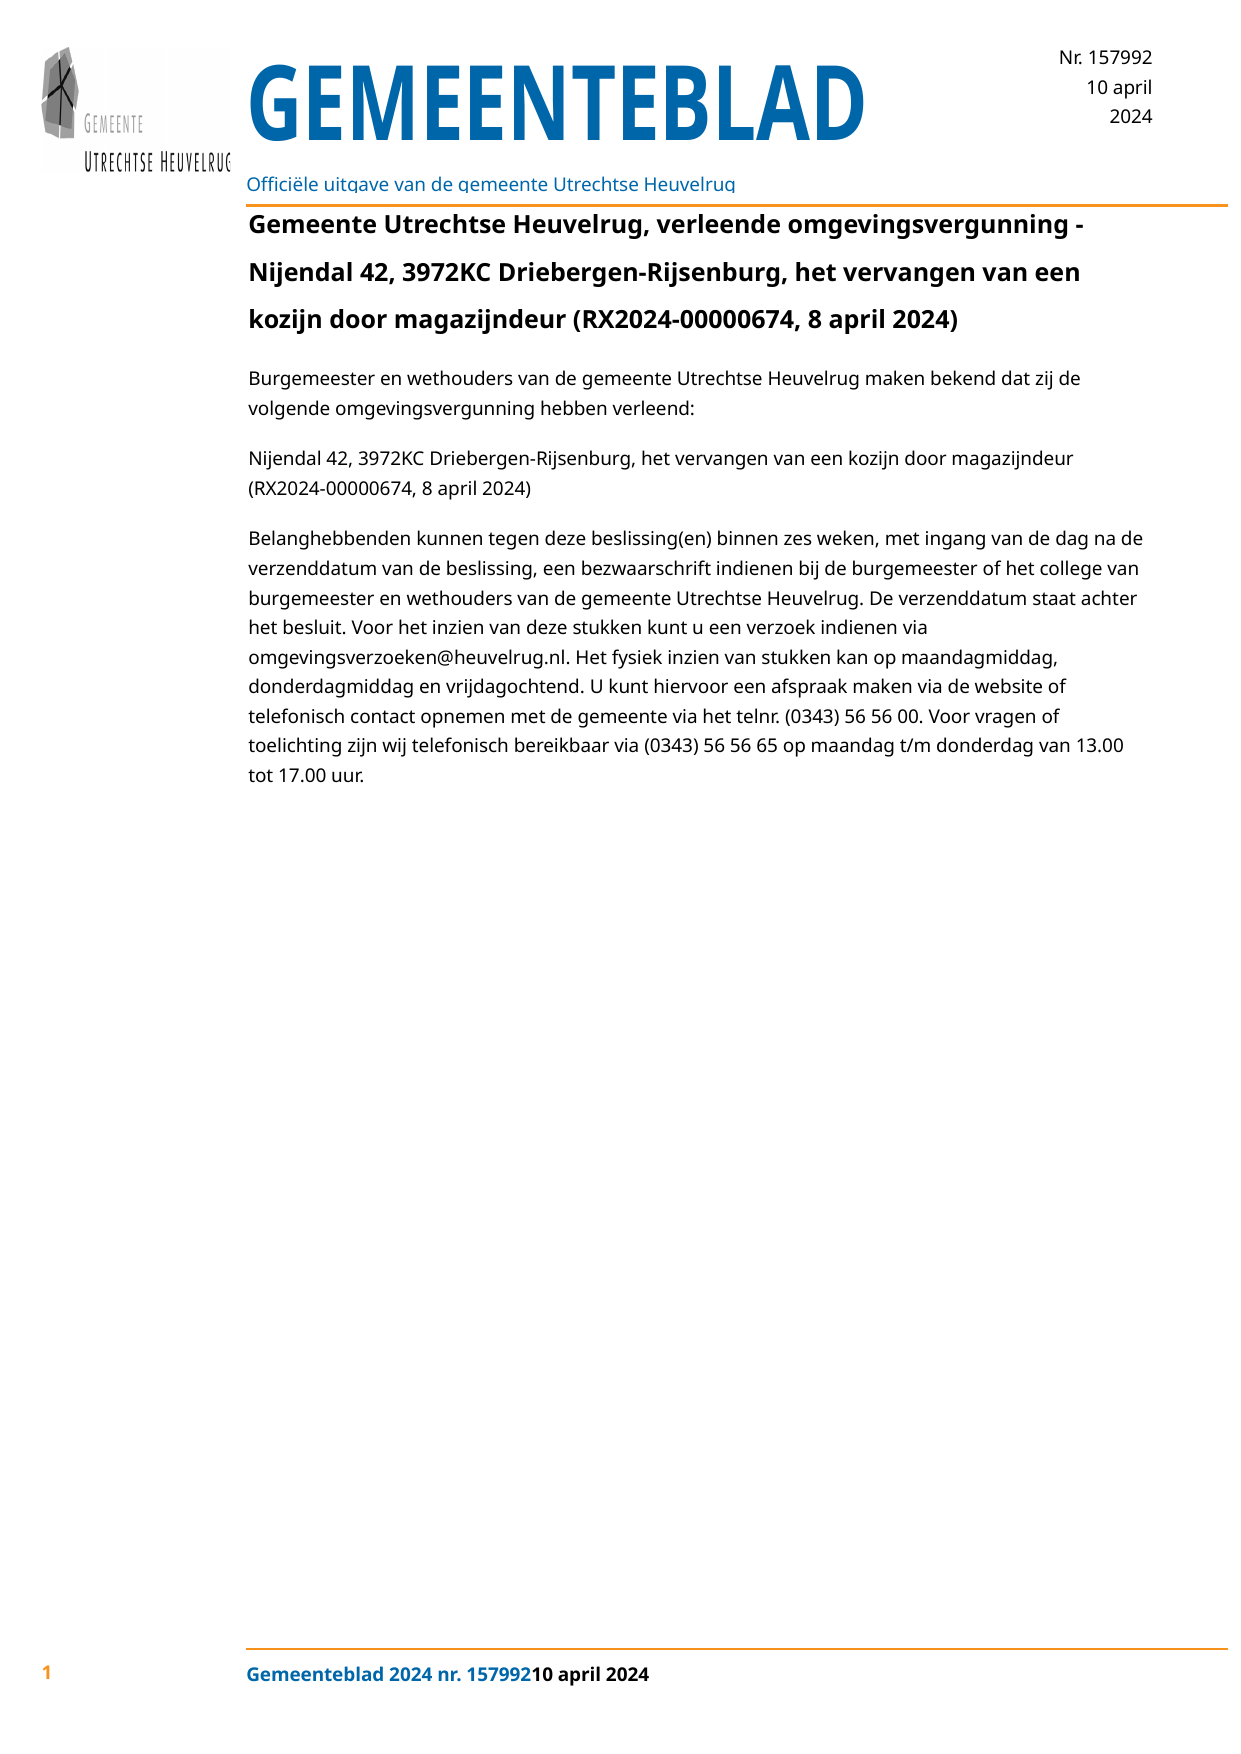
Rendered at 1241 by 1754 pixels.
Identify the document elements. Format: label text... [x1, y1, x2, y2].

text Nijendal 42, 3972KC Driebergen-Rijsenburg, het vervangen van een kozijn door magazijndeur (RX2024-00000674, 8 april 2024) [248, 446, 1152, 501]
text Gemeente Utrechtse Heuvelrug, verleende omgevingsvergunning - Nijendal 42, 3972KC Driebergen-Rijsenburg, het vervangen van een kozijn door magazijndeur (RX2024-00000674, 8 april 2024) [248, 207, 1152, 336]
text Belanghebbenden kunnen tegen deze beslissing(en) binnen zes weken, met ingang van de dag na de verzenddatum van de beslissing, een bezwaarschrift indienen bij de burgemeester of het college van burgemeester en wethouders van de gemeente Utrechtse Heuvelrug. De verzenddatum staat achter het besluit. Voor het inzien van deze stukken kunt u een verzoek indienen via omgevingsverzoeken@heuvelrug.nl. Het fysiek inzien van stukken kan op maandagmiddag, donderdagmiddag en vrijdagochtend. U kunt hiervoor een afspraak maken via de website of telefonisch contact opnemen met de gemeente via het telnr. (0343) 56 56 00. Voor vragen of toelichting zijn wij telefonisch bereikbaar via (0343) 56 56 65 op maandag t/m donderdag van 13.00 tot 17.00 uur. [248, 526, 1152, 788]
picture [41, 47, 231, 172]
text Burgemeester en wethouders van de gemeente Utrechtse Heuvelrug maken bekend dat zij de volgende omgevingsvergunning hebben verleend: [248, 366, 1152, 421]
